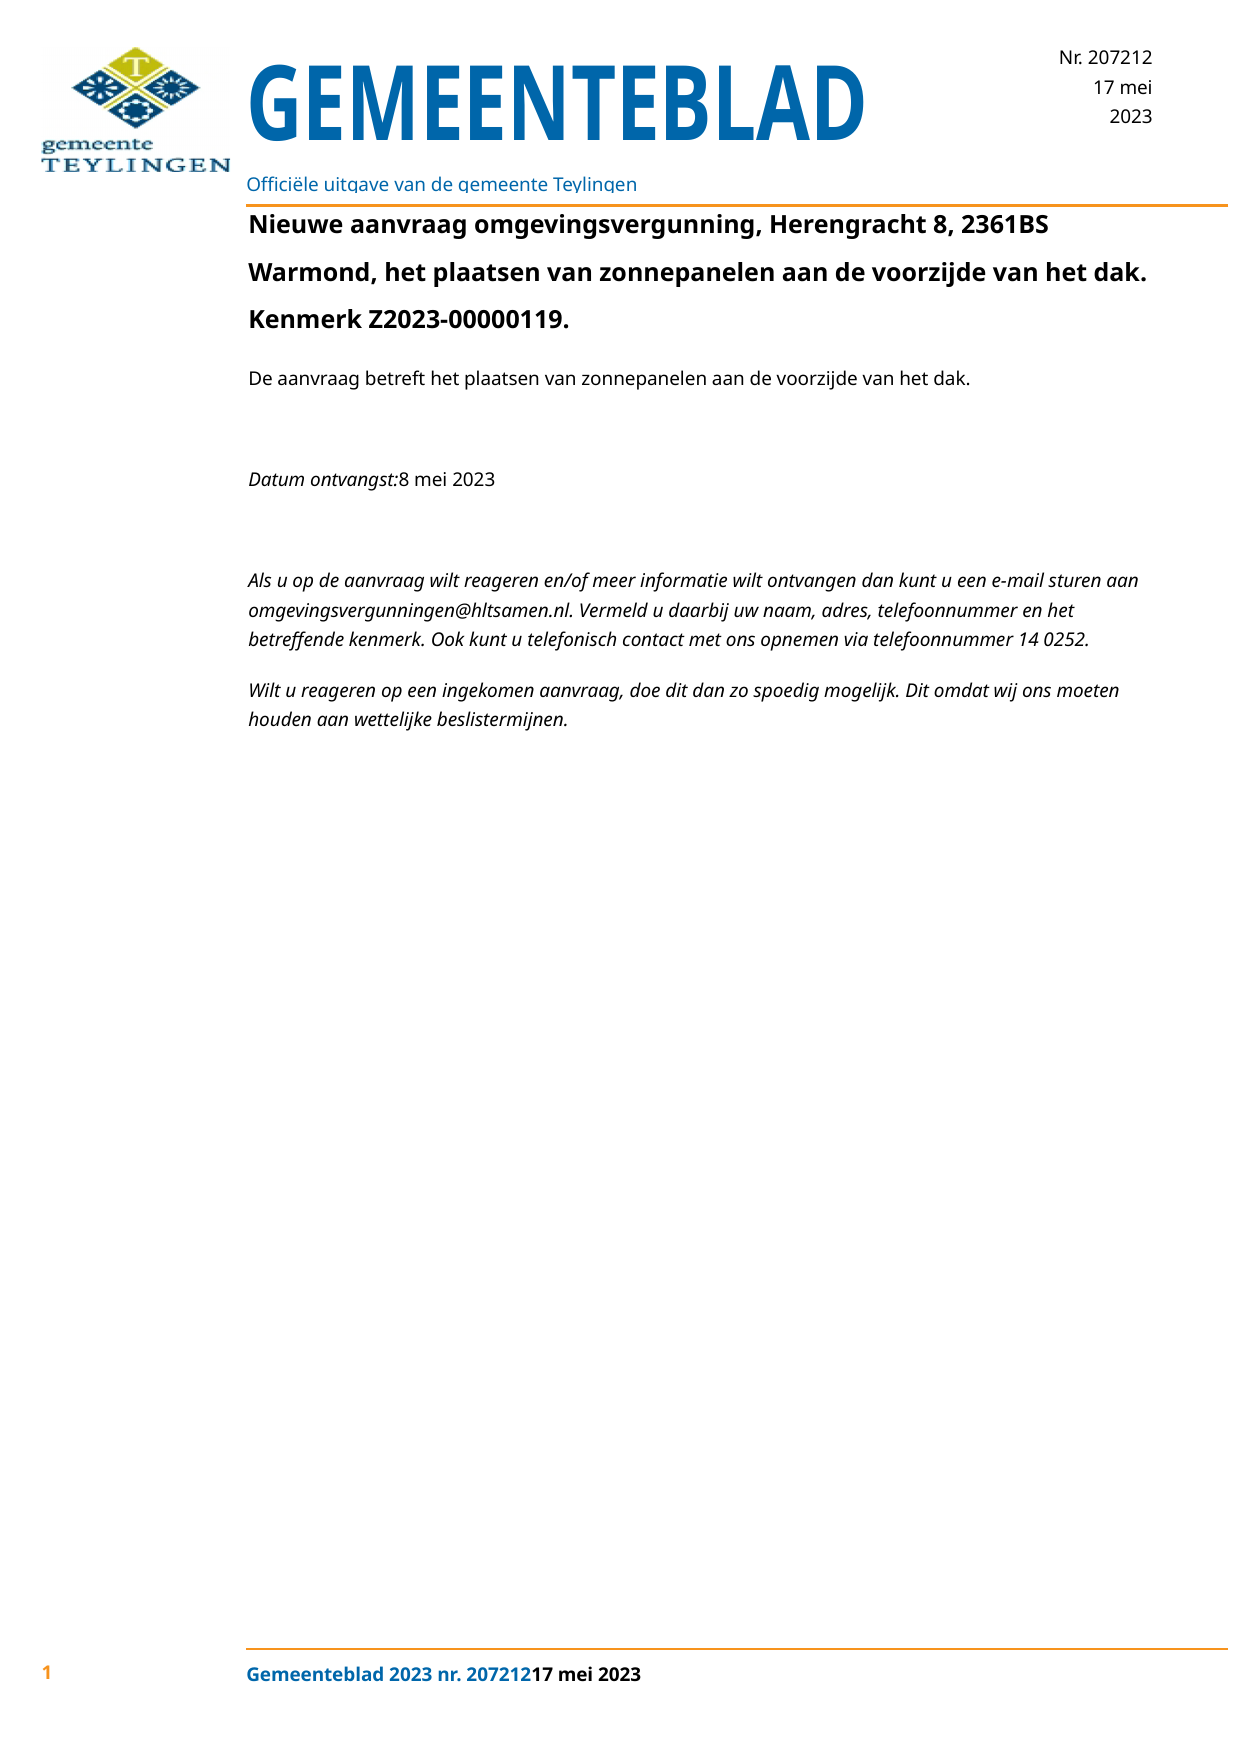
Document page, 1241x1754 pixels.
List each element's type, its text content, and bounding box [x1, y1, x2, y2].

text Als u op de aanvraag wilt reageren en/of meer informatie wilt ontvangen dan kunt u een e-mail sturen aan omgevingsvergunningen@hltsamen.nl. Vermeld u daarbij uw naam, adres, telefoonnummer en het betreffende kenmerk. Ook kunt u telefonisch contact met ons opnemen via telefoonnummer 14 0252. [248, 567, 1152, 652]
text Wilt u reageren op een ingekomen aanvraag, doe dit dan zo spoedig mogelijk. Dit omdat wij ons moeten houden aan wettelijke beslistermijnen. [248, 677, 1152, 732]
text Nieuwe aanvraag omgevingsvergunning, Herengracht 8, 2361BS Warmond, het plaatsen van zonnepanelen aan de voorzijde van het dak. Kenmerk Z2023-00000119. [248, 207, 1152, 336]
picture [41, 47, 231, 172]
text Datum ontvangst:8 mei 2023 [248, 466, 1152, 492]
text De aanvraag betreft het plaatsen van zonnepanelen aan de voorzijde van het dak. [248, 366, 1152, 391]
